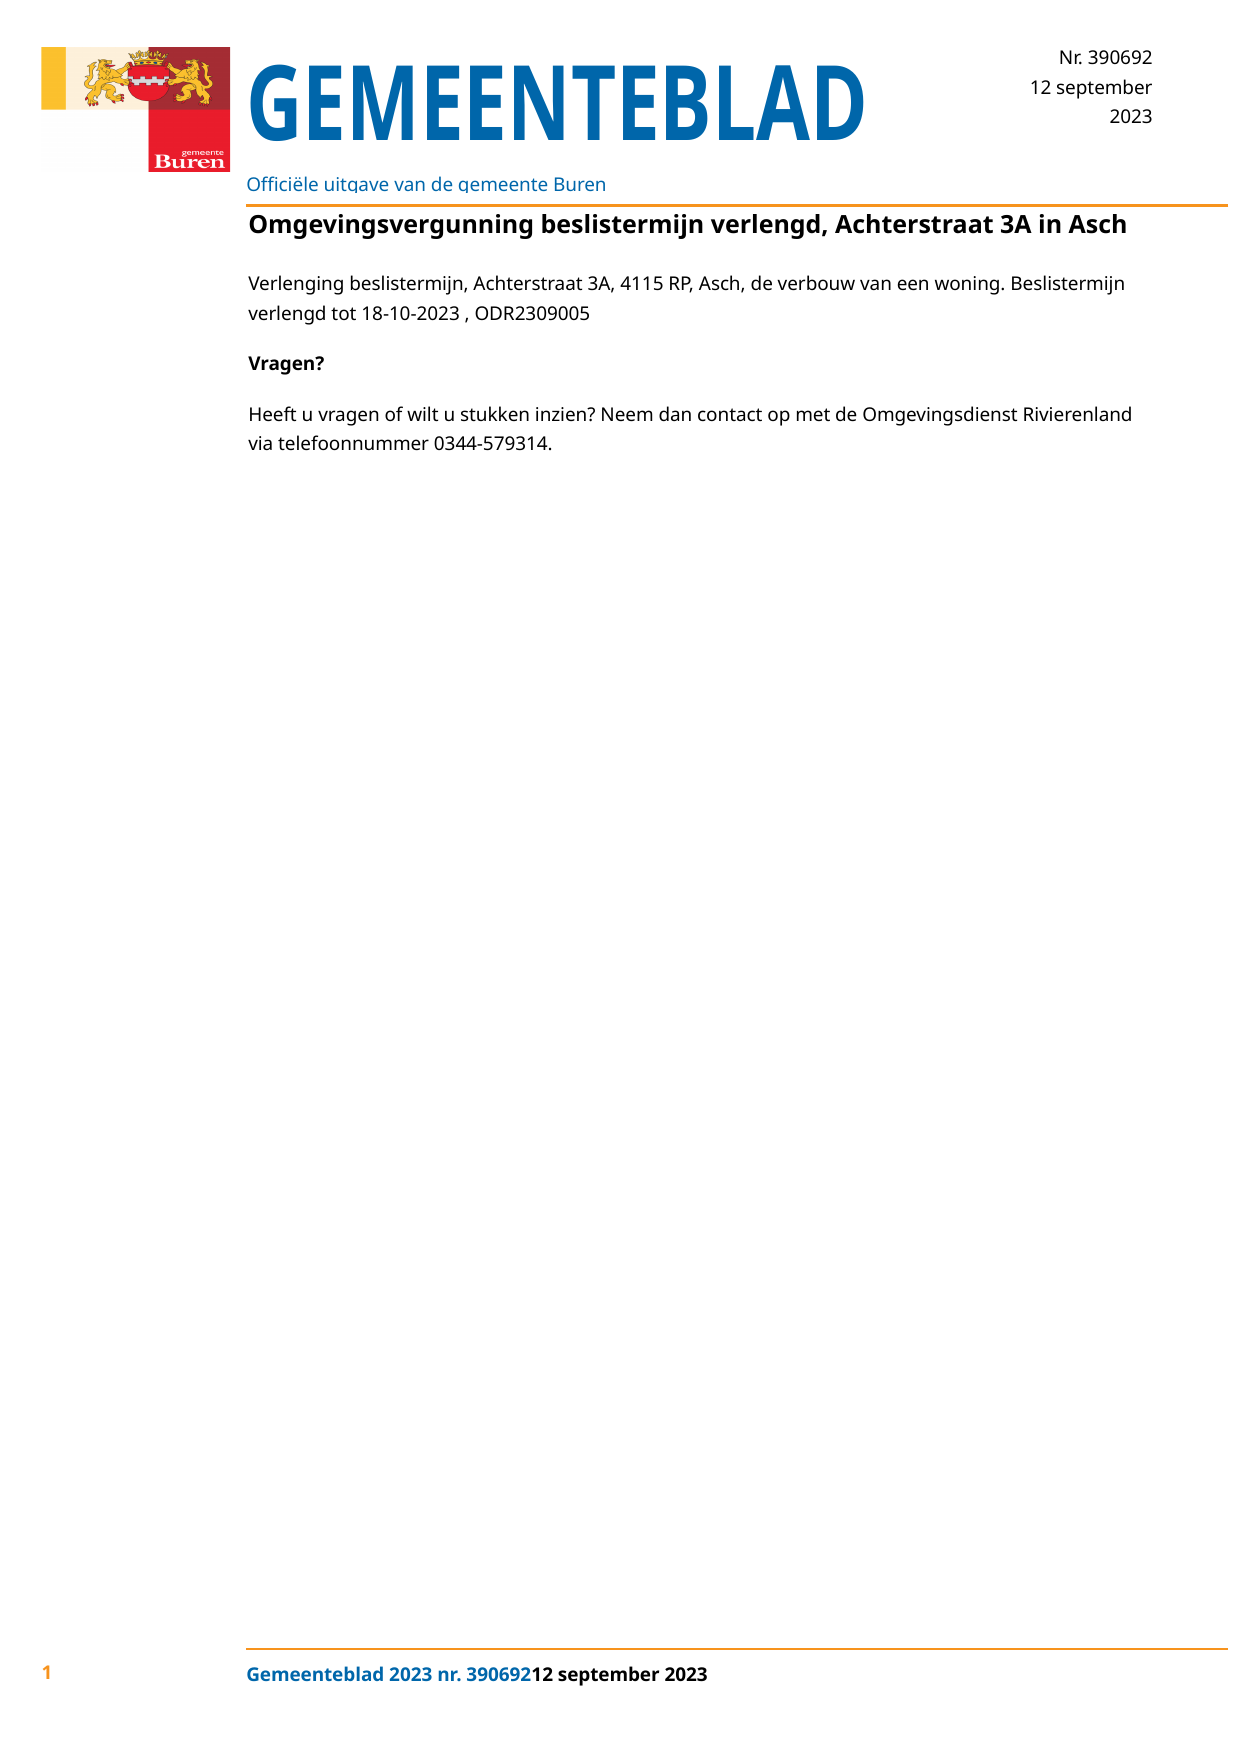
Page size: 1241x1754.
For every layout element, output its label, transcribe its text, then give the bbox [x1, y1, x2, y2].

picture [41, 47, 231, 172]
text Vragen? [248, 350, 1152, 376]
text Omgevingsvergunning beslistermijn verlengd, Achterstraat 3A in Asch [248, 207, 1152, 241]
text Verlenging beslistermijn, Achterstraat 3A, 4115 RP, Asch, de verbouw van een woning. Beslistermijn verlengd tot 18-10-2023 , ODR2309005 [248, 270, 1152, 326]
text Heeft u vragen of wilt u stukken inzien? Neem dan contact op met de Omgevingsdienst Rivierenland via telefoonnummer 0344-579314. [248, 401, 1152, 456]
